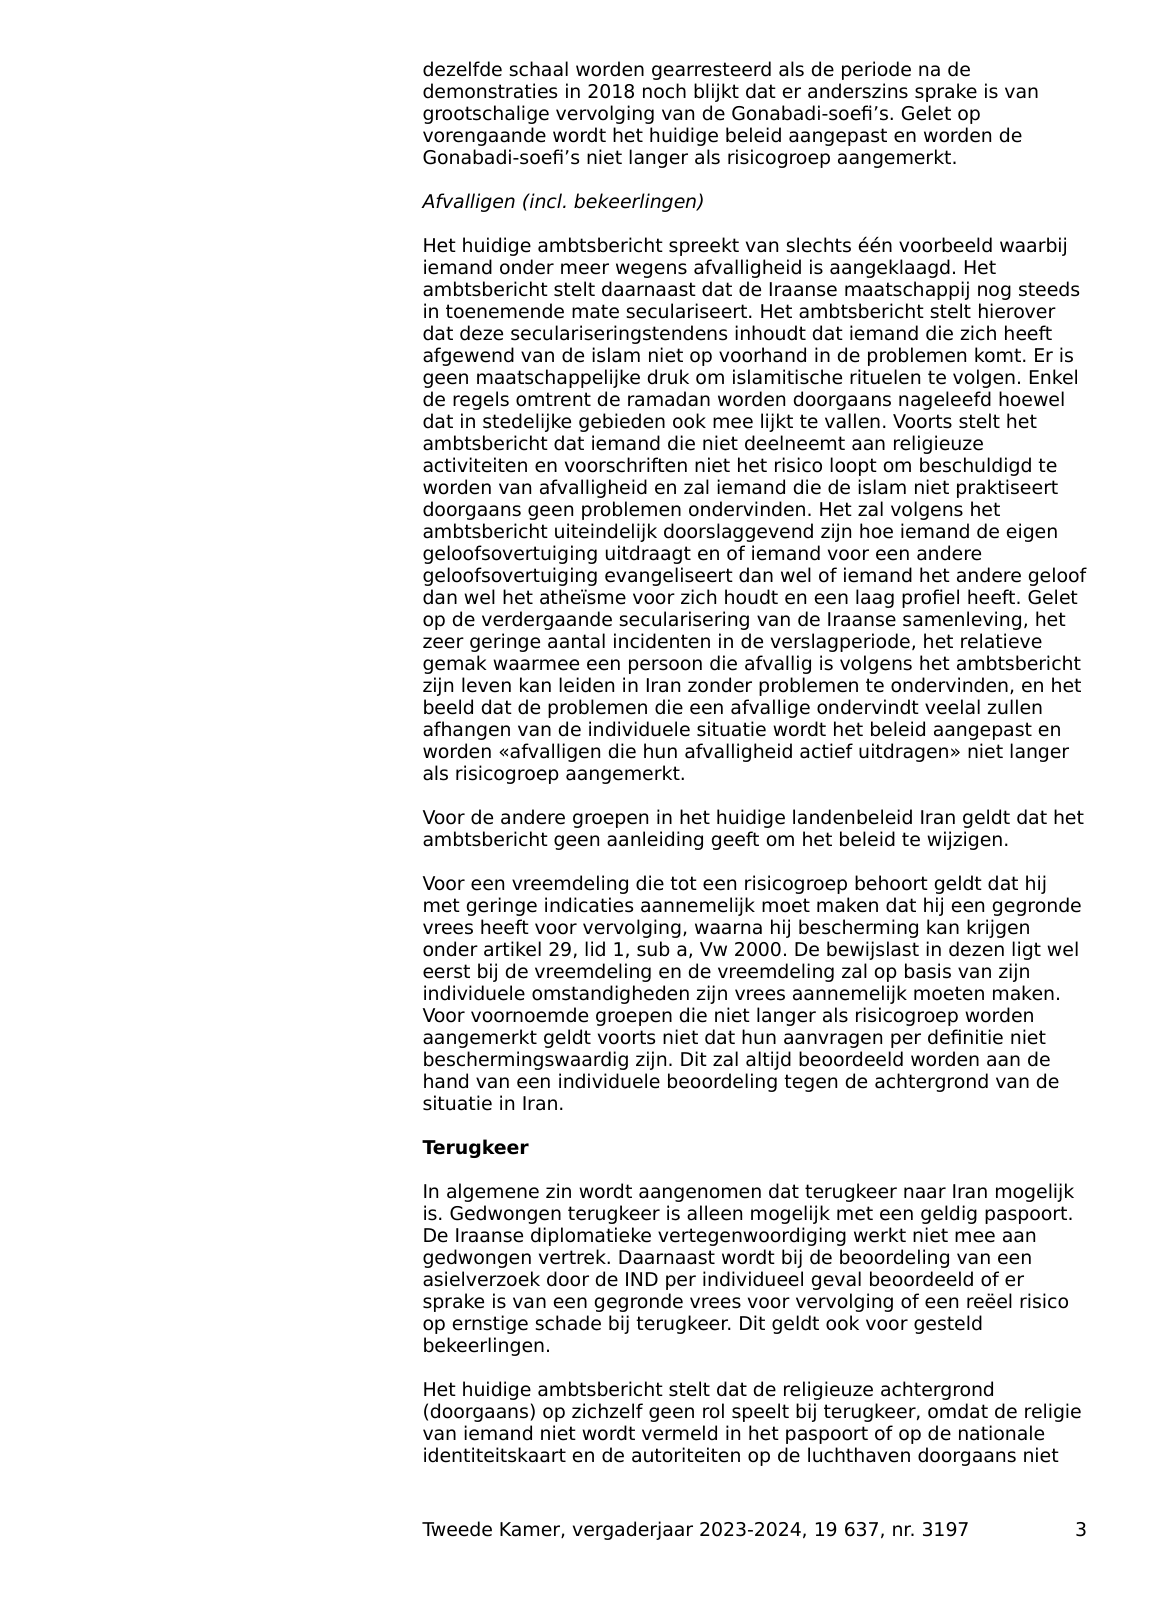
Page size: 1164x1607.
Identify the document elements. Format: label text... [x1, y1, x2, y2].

text Voor de andere groepen in het huidige landenbeleid Iran geldt dat het ambtsbericht geen aanleiding geeft om het beleid te wijzigen. [422, 807, 1087, 851]
text dezelfde schaal worden gearresteerd als de periode na de demonstraties in 2018 noch blijkt dat er anderszins sprake is van grootschalige vervolging van de Gonabadi-soefi’s. Gelet op vorengaande wordt het huidige beleid aangepast en worden de Gonabadi-soefi’s niet langer als risicogroep aangemerkt. [422, 59, 1087, 169]
text Het huidige ambtsbericht spreekt van slechts één voorbeeld waarbij iemand onder meer wegens afvalligheid is aangeklaagd. Het ambtsbericht stelt daarnaast dat de Iraanse maatschappij nog steeds in toenemende mate seculariseert. Het ambtsbericht stelt hierover dat deze seculariseringstendens inhoudt dat iemand die zich heeft afgewend van de islam niet op voorhand in de problemen komt. Er is geen maatschappelijke druk om islamitische rituelen te volgen. Enkel de regels omtrent de ramadan worden doorgaans nageleefd hoewel dat in stedelijke gebieden ook mee lijkt te vallen. Voorts stelt het ambtsbericht dat iemand die niet deelneemt aan religieuze activiteiten en voorschriften niet het risico loopt om beschuldigd te worden van afvalligheid en zal iemand die de islam niet praktiseert doorgaans geen problemen ondervinden. Het zal volgens het ambtsbericht uiteindelijk doorslaggevend zijn hoe iemand de eigen geloofsovertuiging uitdraagt en of iemand voor een andere geloofsovertuiging evangeliseert dan wel of iemand het andere geloof dan wel het atheïsme voor zich houdt en een laag profiel heeft. Gelet op de verdergaande secularisering van de Iraanse samenleving, het zeer geringe aantal incidenten in de verslagperiode, het relatieve gemak waarmee een persoon die afvallig is volgens het ambtsbericht zijn leven kan leiden in Iran zonder problemen te ondervinden, en het beeld dat de problemen die een afvallige ondervindt veelal zullen afhangen van de individuele situatie wordt het beleid aangepast en worden «afvalligen die hun afvalligheid actief uitdragen» niet langer als risicogroep aangemerkt. [422, 235, 1087, 785]
text In algemene zin wordt aangenomen dat terugkeer naar Iran mogelijk is. Gedwongen terugkeer is alleen mogelijk met een geldig paspoort. De Iraanse diplomatieke vertegenwoordiging werkt niet mee aan gedwongen vertrek. Daarnaast wordt bij de beoordeling van een asielverzoek door de IND per individueel geval beoordeeld of er sprake is van een gegronde vrees voor vervolging of een reëel risico op ernstige schade bij terugkeer. Dit geldt ook voor gesteld bekeerlingen. [422, 1181, 1087, 1357]
subtitle Terugkeer [422, 1137, 1087, 1159]
text Voor een vreemdeling die tot een risicogroep behoort geldt dat hij met geringe indicaties aannemelijk moet maken dat hij een gegronde vrees heeft voor vervolging, waarna hij bescherming kan krijgen onder artikel 29, lid 1, sub a, Vw 2000. De bewijslast in dezen ligt wel eerst bij de vreemdeling en de vreemdeling zal op basis van zijn individuele omstandigheden zijn vrees aannemelijk moeten maken. Voor voornoemde groepen die niet langer als risicogroep worden aangemerkt geldt voorts niet dat hun aanvragen per definitie niet beschermingswaardig zijn. Dit zal altijd beoordeeld worden aan de hand van een individuele beoordeling tegen de achtergrond van de situatie in Iran. [422, 873, 1087, 1115]
subtitle Afvalligen (incl. bekeerlingen) [422, 191, 1087, 213]
text Het huidige ambtsbericht stelt dat de religieuze achtergrond (doorgaans) op zichzelf geen rol speelt bij terugkeer, omdat de religie van iemand niet wordt vermeld in het paspoort of op de nationale identiteitskaart en de autoriteiten op de luchthaven doorgaans niet [422, 1379, 1087, 1467]
